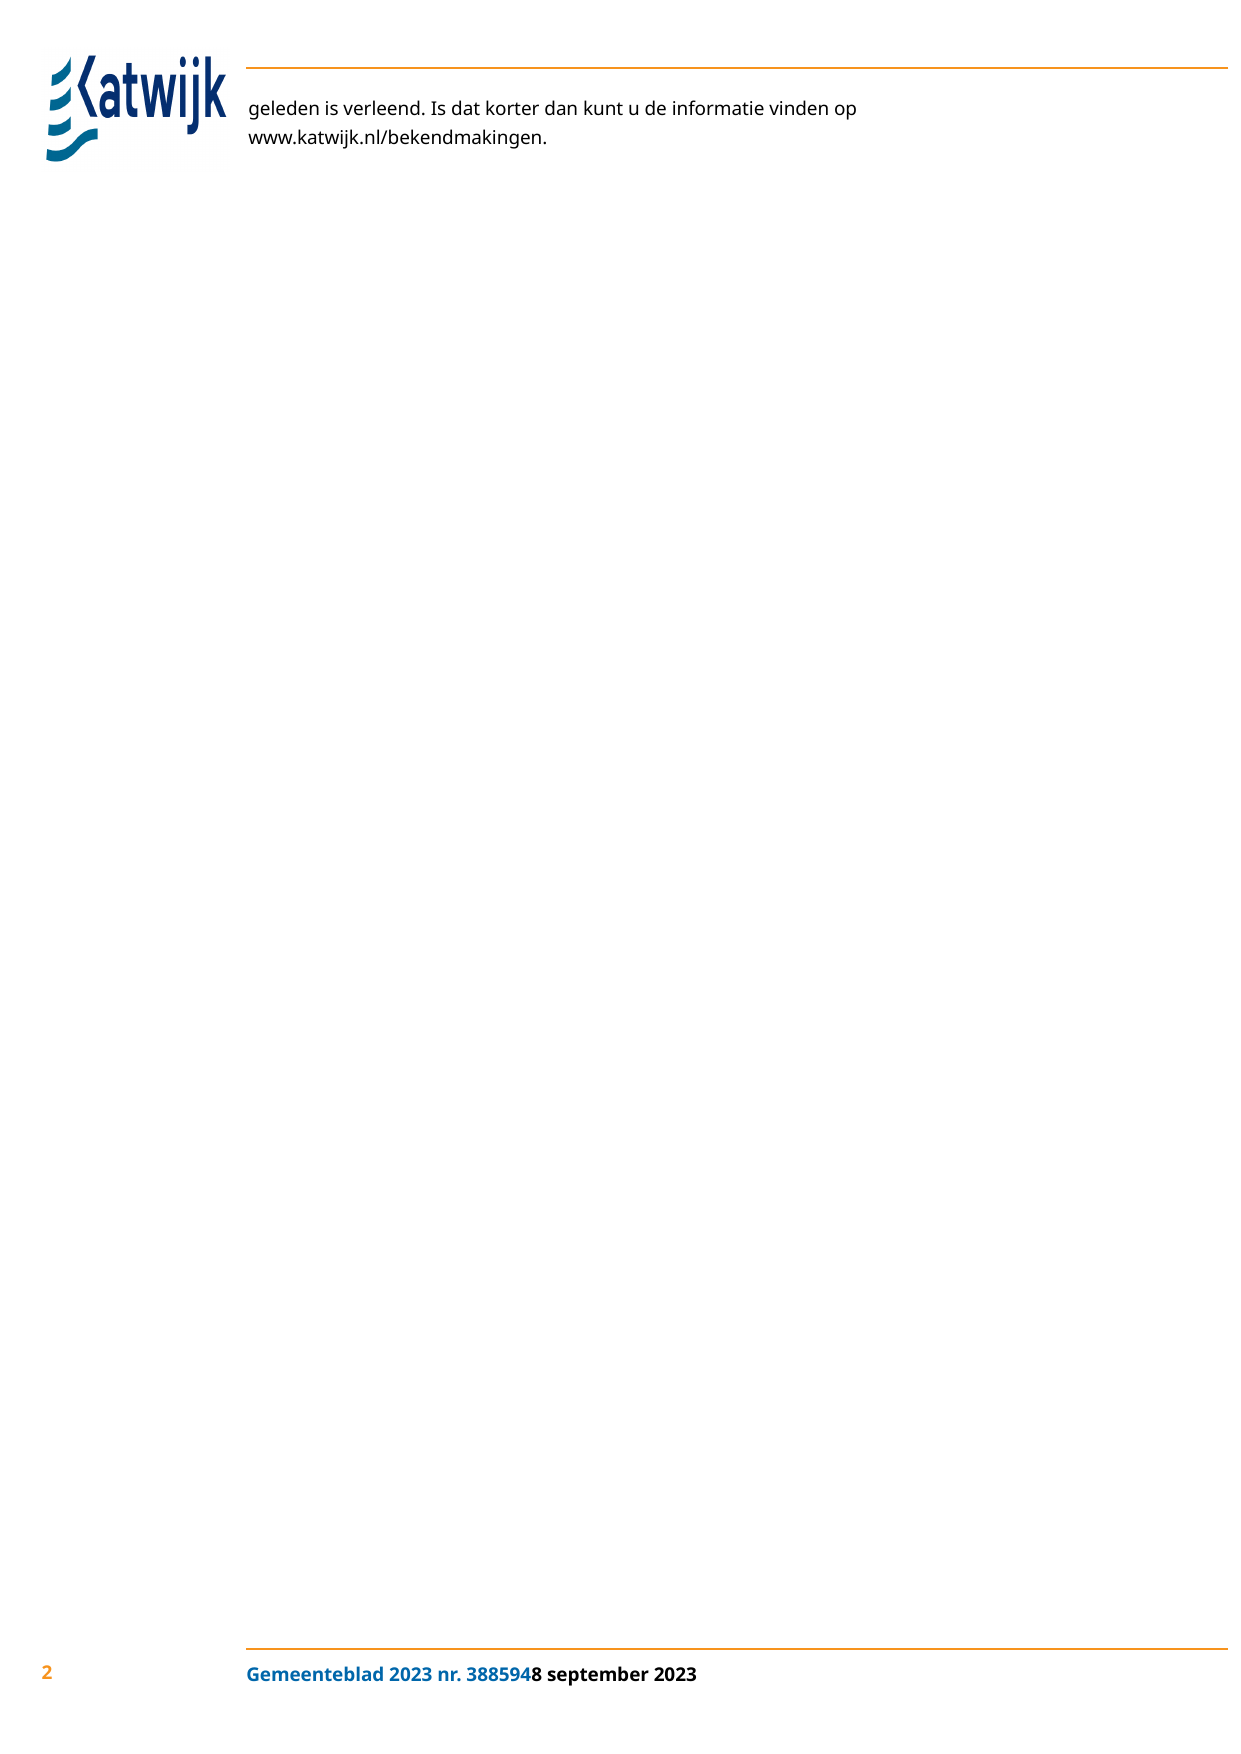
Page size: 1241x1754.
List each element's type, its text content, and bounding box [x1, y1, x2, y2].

picture [41, 47, 231, 172]
text geleden is verleend. Is dat korter dan kunt u de informatie vinden op www.katwijk.nl/bekendmakingen. [248, 95, 1152, 150]
